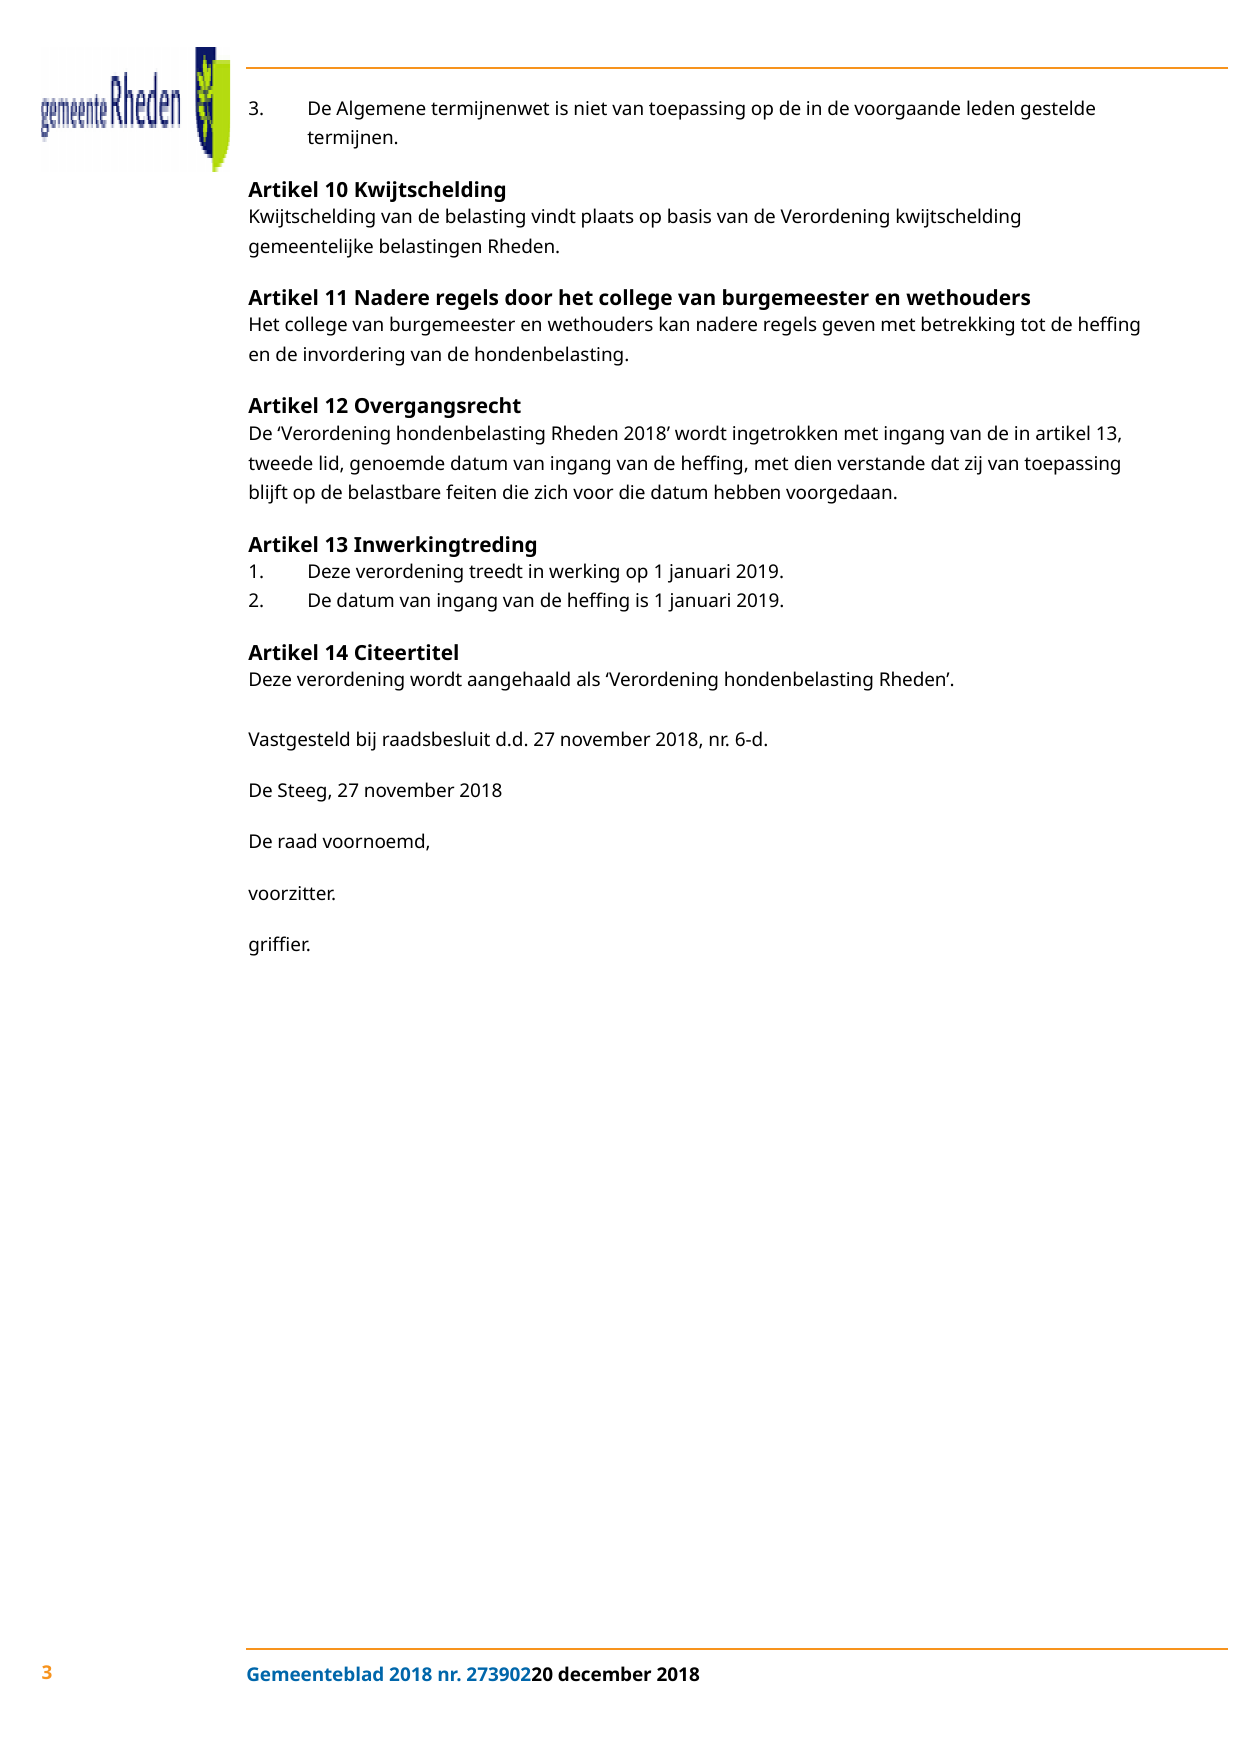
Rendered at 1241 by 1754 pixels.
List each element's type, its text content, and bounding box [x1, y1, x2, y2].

text De Steeg, 27 november 2018 [248, 777, 1152, 803]
text Artikel 14 Citeertitel [248, 638, 1152, 667]
text Artikel 12 Overgangsrecht [248, 392, 1152, 420]
text griffier. [248, 932, 1152, 957]
list Deze verordening treedt in werking op 1 januari 2019. [248, 558, 1152, 584]
text De raad voornoemd, [248, 829, 1152, 854]
text voorzitter. [248, 880, 1152, 906]
text Artikel 13 Inwerkingtreding [248, 530, 1152, 558]
list De datum van ingang van de heffing is 1 januari 2019. [248, 588, 1152, 613]
text Artikel 10 Kwijtschelding [248, 175, 1152, 203]
text Vastgesteld bij raadsbesluit d.d. 27 november 2018, nr. 6-d. [248, 726, 1152, 751]
text Artikel 11 Nadere regels door het college van burgemeester en wethouders [248, 283, 1152, 312]
text Het college van burgemeester en wethouders kan nadere regels geven met betrekking tot de heffing en de invordering van de hondenbelasting. [248, 312, 1152, 367]
picture [41, 47, 231, 172]
text Kwijtschelding van de belasting vindt plaats op basis van de Verordening kwijtschelding gemeentelijke belastingen Rheden. [248, 203, 1152, 258]
text Deze verordening wordt aangehaald als ‘Verordening hondenbelasting Rheden’. [248, 667, 1152, 692]
list De Algemene termijnenwet is niet van toepassing op de in de voorgaande leden gestelde termijnen. [248, 95, 1152, 150]
text De ‘Verordening hondenbelasting Rheden 2018’ wordt ingetrokken met ingang van de in artikel 13, tweede lid, genoemde datum van ingang van de heffing, met dien verstande dat zij van toepassing blijft op de belastbare feiten die zich voor die datum hebben voorgedaan. [248, 420, 1152, 505]
